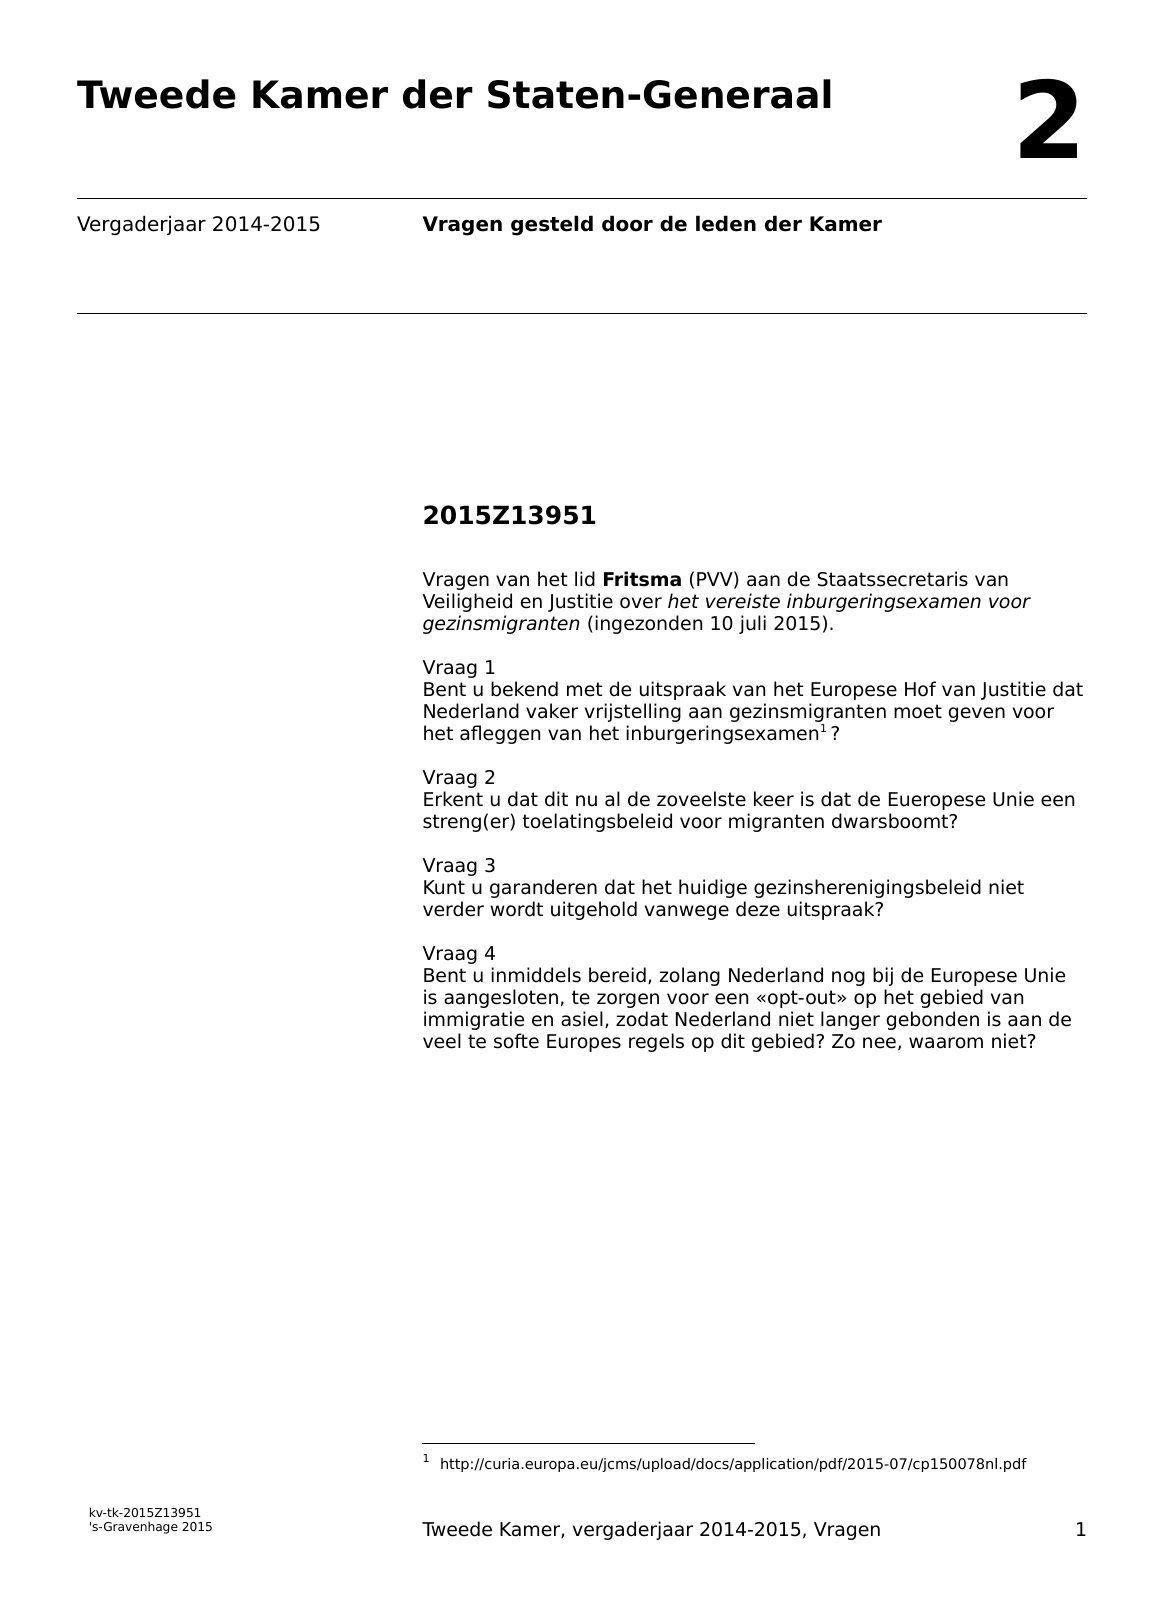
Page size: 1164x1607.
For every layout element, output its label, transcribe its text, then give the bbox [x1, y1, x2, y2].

table_header 2 [886, 59, 1087, 198]
text 2015Z13951 [422, 501, 1087, 531]
text Kunt u garanderen dat het huidige gezinsherenigingsbeleid niet verder wordt uitgehold vanwege deze uitspraak? [422, 877, 1087, 921]
text 's-Gravenhage 2015 [88, 1520, 323, 1534]
text Erkent u dat dit nu al de zoveelste keer is dat de Eueropese Unie een streng(er) toelatingsbeleid voor migranten dwarsboomt? [422, 789, 1087, 833]
table_cell Vergaderjaar 2014-2015 [77, 199, 422, 313]
text Vraag 2 [422, 767, 1087, 789]
text kv-tk-2015Z13951 [88, 1506, 323, 1520]
text Vragen van het lid Fritsma (PVV) aan de Staatssecretaris van Veiligheid en Justitie over het vereiste inburgeringsexamen voor gezinsmigranten (ingezonden 10 juli 2015). [422, 569, 1087, 635]
table_header Tweede Kamer der Staten-Generaal [77, 59, 886, 198]
text Bent u bekend met de uitspraak van het Europese Hof van Justitie dat Nederland vaker vrijstelling aan gezinsmigranten moet geven voor het afleggen van het inburgeringsexamen? [422, 679, 1087, 745]
text Bent u inmiddels bereid, zolang Nederland nog bij de Europese Unie is aangesloten, te zorgen voor een «opt-out» op het gebied van immigratie en asiel, zodat Nederland niet langer gebonden is aan de veel te softe Europes regels op dit gebied? Zo nee, waarom niet? [422, 965, 1087, 1053]
text Vraag 1 [422, 657, 1087, 679]
text Vraag 4 [422, 943, 1087, 965]
text http://curia.europa.eu/jcms/upload/docs/application/pdf/2015-07/cp150078nl.pdf [422, 1452, 1087, 1474]
text Vraag 3 [422, 855, 1087, 877]
table_cell Vragen gesteld door de leden der Kamer [422, 199, 1087, 313]
